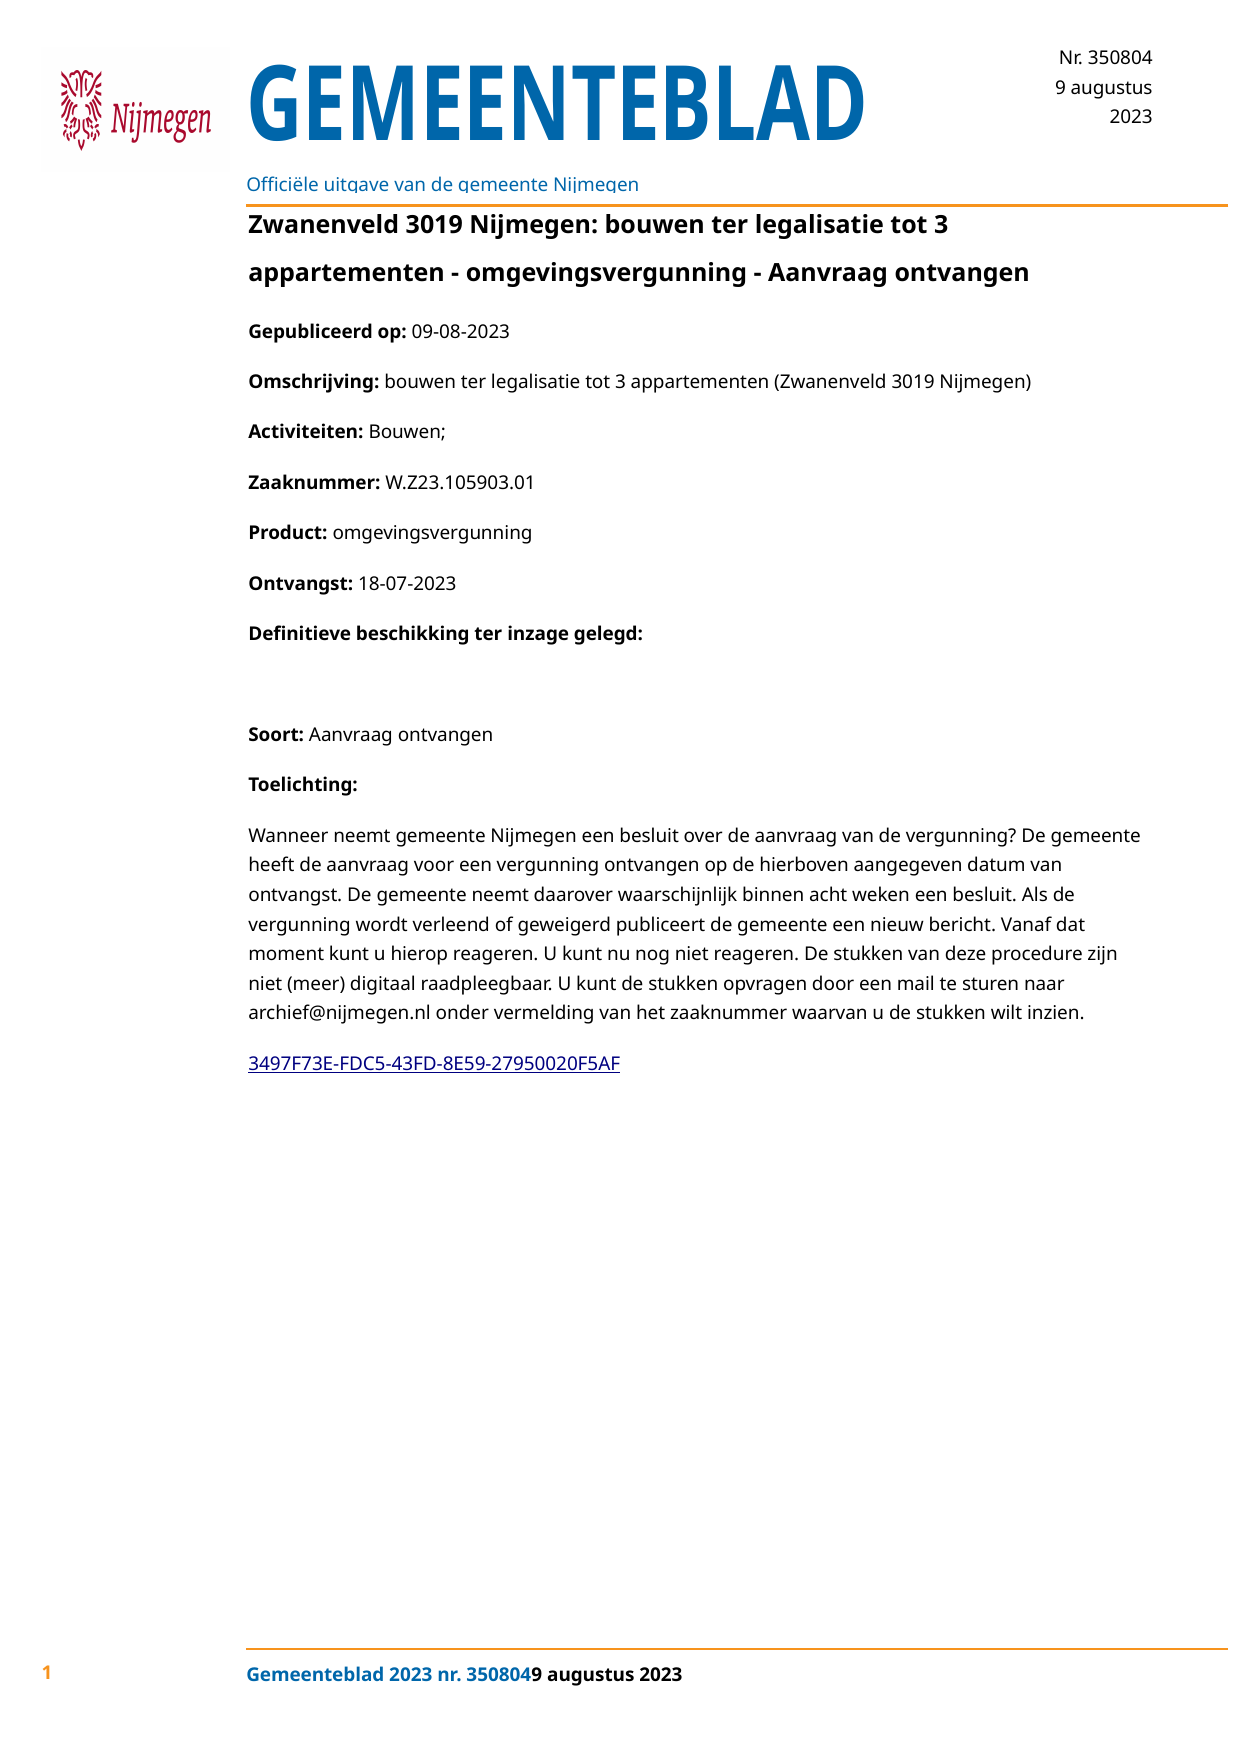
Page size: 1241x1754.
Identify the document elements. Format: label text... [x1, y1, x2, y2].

text Gepubliceerd op: 09-08-2023 [248, 318, 1152, 344]
text Ontvangst: 18-07-2023 [248, 570, 1152, 596]
text 3497F73E-FDC5-43FD-8E59-27950020F5AF [248, 1050, 1152, 1076]
picture [41, 47, 231, 172]
text Activiteiten: Bouwen; [248, 419, 1152, 444]
text Soort: Aanvraag ontvangen [248, 721, 1152, 747]
text Product: omgevingsvergunning [248, 519, 1152, 545]
text Wanneer neemt gemeente Nijmegen een besluit over de aanvraag van de vergunning? De gemeente heeft de aanvraag voor een vergunning ontvangen op de hierboven aangegeven datum van ontvangst. De gemeente neemt daarover waarschijnlijk binnen acht weken een besluit. Als de vergunning wordt verleend of geweigerd publiceert de gemeente een nieuw bericht. Vanaf dat moment kunt u hierop reageren. U kunt nu nog niet reageren. De stukken van deze procedure zijn niet (meer) digitaal raadpleegbaar. U kunt de stukken opvragen door een mail te sturen naar archief@nijmegen.nl onder vermelding van het zaaknummer waarvan u de stukken wilt inzien. [248, 822, 1152, 1025]
text Zaaknummer: W.Z23.105903.01 [248, 469, 1152, 495]
text Omschrijving: bouwen ter legalisatie tot 3 appartementen (Zwanenveld 3019 Nijmegen) [248, 368, 1152, 394]
text Definitieve beschikking ter inzage gelegd: [248, 620, 1152, 646]
text Zwanenveld 3019 Nijmegen: bouwen ter legalisatie tot 3 appartementen - omgevingsvergunning - Aanvraag ontvangen [248, 207, 1152, 288]
text Toelichting: [248, 772, 1152, 797]
